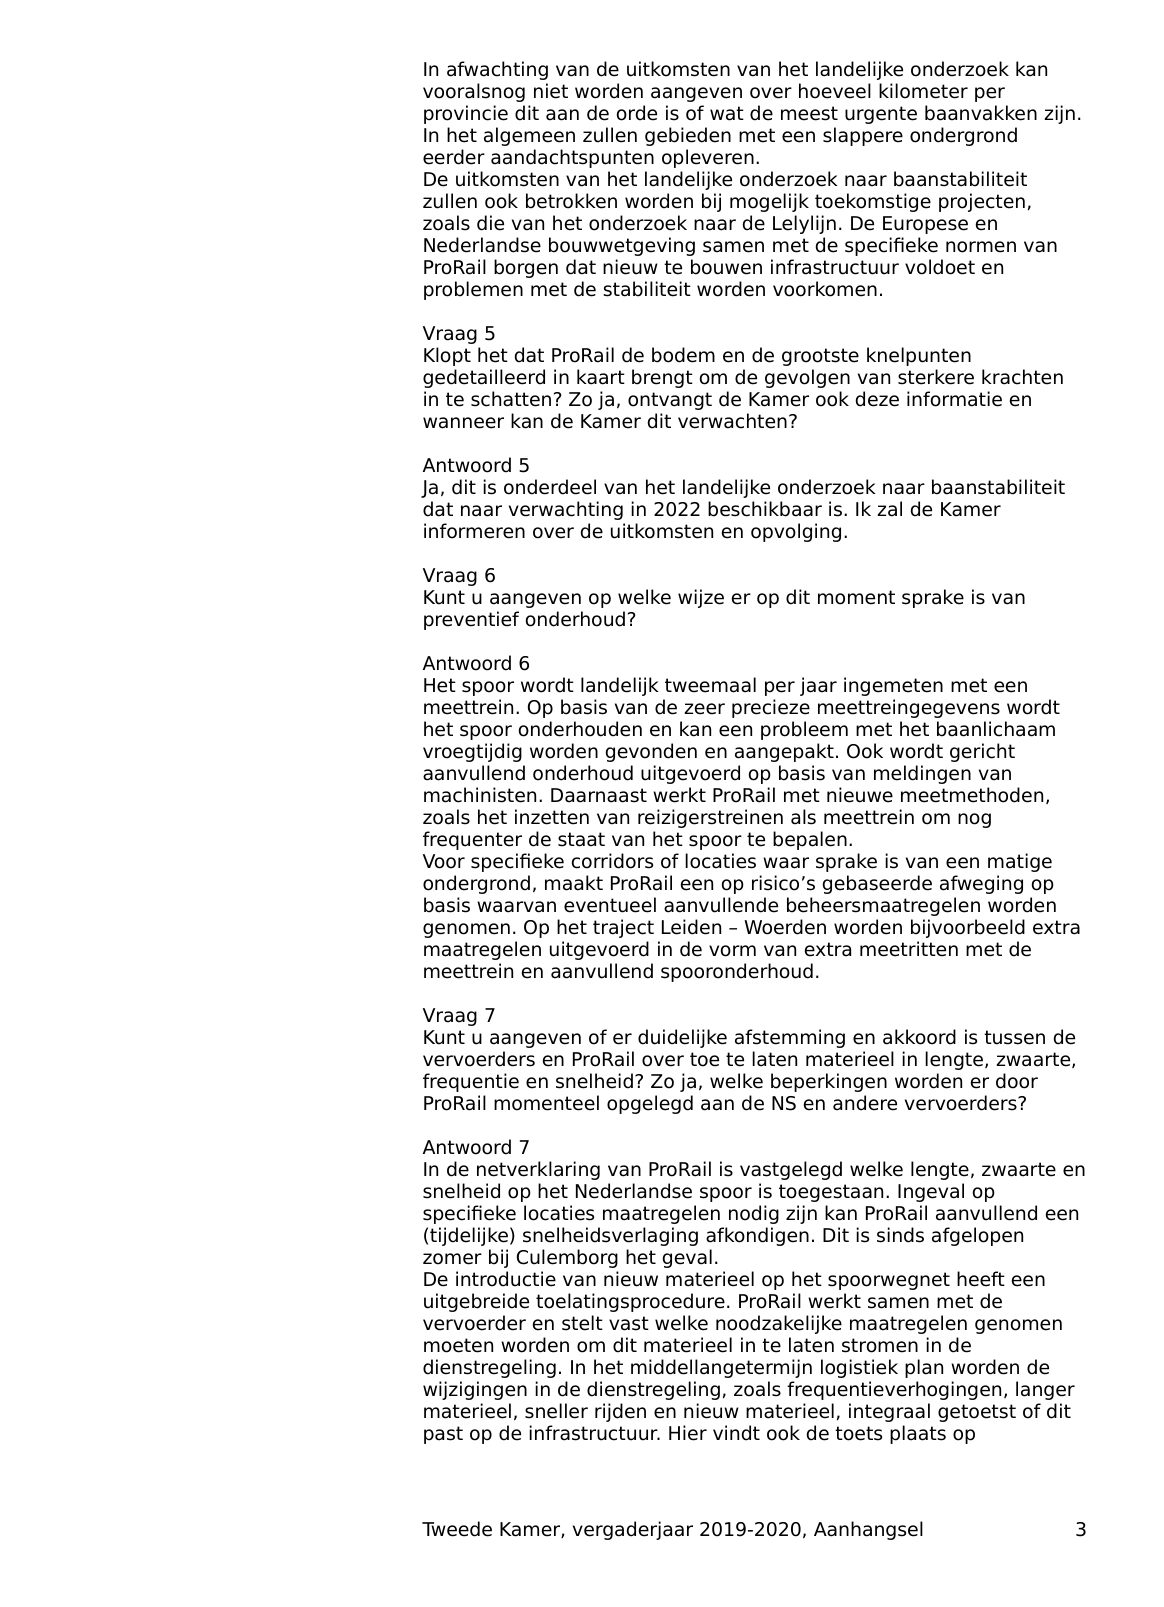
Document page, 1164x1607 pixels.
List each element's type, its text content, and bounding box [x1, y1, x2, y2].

text Antwoord 7 [422, 1137, 1087, 1159]
text In de netverklaring van ProRail is vastgelegd welke lengte, zwaarte en snelheid op het Nederlandse spoor is toegestaan. Ingeval op specifieke locaties maatregelen nodig zijn kan ProRail aanvullend een (tijdelijke) snelheidsverlaging afkondigen. Dit is sinds afgelopen zomer bij Culemborg het geval. [422, 1159, 1087, 1269]
text Kunt u aangeven of er duidelijke afstemming en akkoord is tussen de vervoerders en ProRail over toe te laten materieel in lengte, zwaarte, frequentie en snelheid? Zo ja, welke beperkingen worden er door ProRail momenteel opgelegd aan de NS en andere vervoerders? [422, 1027, 1087, 1115]
text Vraag 5 [422, 323, 1087, 345]
text Voor specifieke corridors of locaties waar sprake is van een matige ondergrond, maakt ProRail een op risico’s gebaseerde afweging op basis waarvan eventueel aanvullende beheersmaatregelen worden genomen. Op het traject Leiden – Woerden worden bijvoorbeeld extra maatregelen uitgevoerd in de vorm van extra meetritten met de meettrein en aanvullend spooronderhoud. [422, 851, 1087, 983]
text Kunt u aangeven op welke wijze er op dit moment sprake is van preventief onderhoud? [422, 587, 1087, 631]
text Antwoord 6 [422, 653, 1087, 675]
text Ja, dit is onderdeel van het landelijke onderzoek naar baanstabiliteit dat naar verwachting in 2022 beschikbaar is. Ik zal de Kamer informeren over de uitkomsten en opvolging. [422, 477, 1087, 543]
text In afwachting van de uitkomsten van het landelijke onderzoek kan vooralsnog niet worden aangeven over hoeveel kilometer per provincie dit aan de orde is of wat de meest urgente baanvakken zijn. In het algemeen zullen gebieden met een slappere ondergrond eerder aandachtspunten opleveren. [422, 59, 1087, 169]
text Vraag 6 [422, 565, 1087, 587]
text Antwoord 5 [422, 455, 1087, 477]
text Het spoor wordt landelijk tweemaal per jaar ingemeten met een meettrein. Op basis van de zeer precieze meettreingegevens wordt het spoor onderhouden en kan een probleem met het baanlichaam vroegtijdig worden gevonden en aangepakt. Ook wordt gericht aanvullend onderhoud uitgevoerd op basis van meldingen van machinisten. Daarnaast werkt ProRail met nieuwe meetmethoden, zoals het inzetten van reizigerstreinen als meettrein om nog frequenter de staat van het spoor te bepalen. [422, 675, 1087, 851]
text De introductie van nieuw materieel op het spoorwegnet heeft een uitgebreide toelatingsprocedure. ProRail werkt samen met de vervoerder en stelt vast welke noodzakelijke maatregelen genomen moeten worden om dit materieel in te laten stromen in de dienstregeling. In het middellangetermijn logistiek plan worden de wijzigingen in de dienstregeling, zoals frequentieverhogingen, langer materieel, sneller rijden en nieuw materieel, integraal getoetst of dit past op de infrastructuur. Hier vindt ook de toets plaats op [422, 1269, 1087, 1445]
text Klopt het dat ProRail de bodem en de grootste knelpunten gedetailleerd in kaart brengt om de gevolgen van sterkere krachten in te schatten? Zo ja, ontvangt de Kamer ook deze informatie en wanneer kan de Kamer dit verwachten? [422, 345, 1087, 433]
text Vraag 7 [422, 1005, 1087, 1027]
text De uitkomsten van het landelijke onderzoek naar baanstabiliteit zullen ook betrokken worden bij mogelijk toekomstige projecten, zoals die van het onderzoek naar de Lelylijn. De Europese en Nederlandse bouwwetgeving samen met de specifieke normen van ProRail borgen dat nieuw te bouwen infrastructuur voldoet en problemen met de stabiliteit worden voorkomen. [422, 169, 1087, 301]
